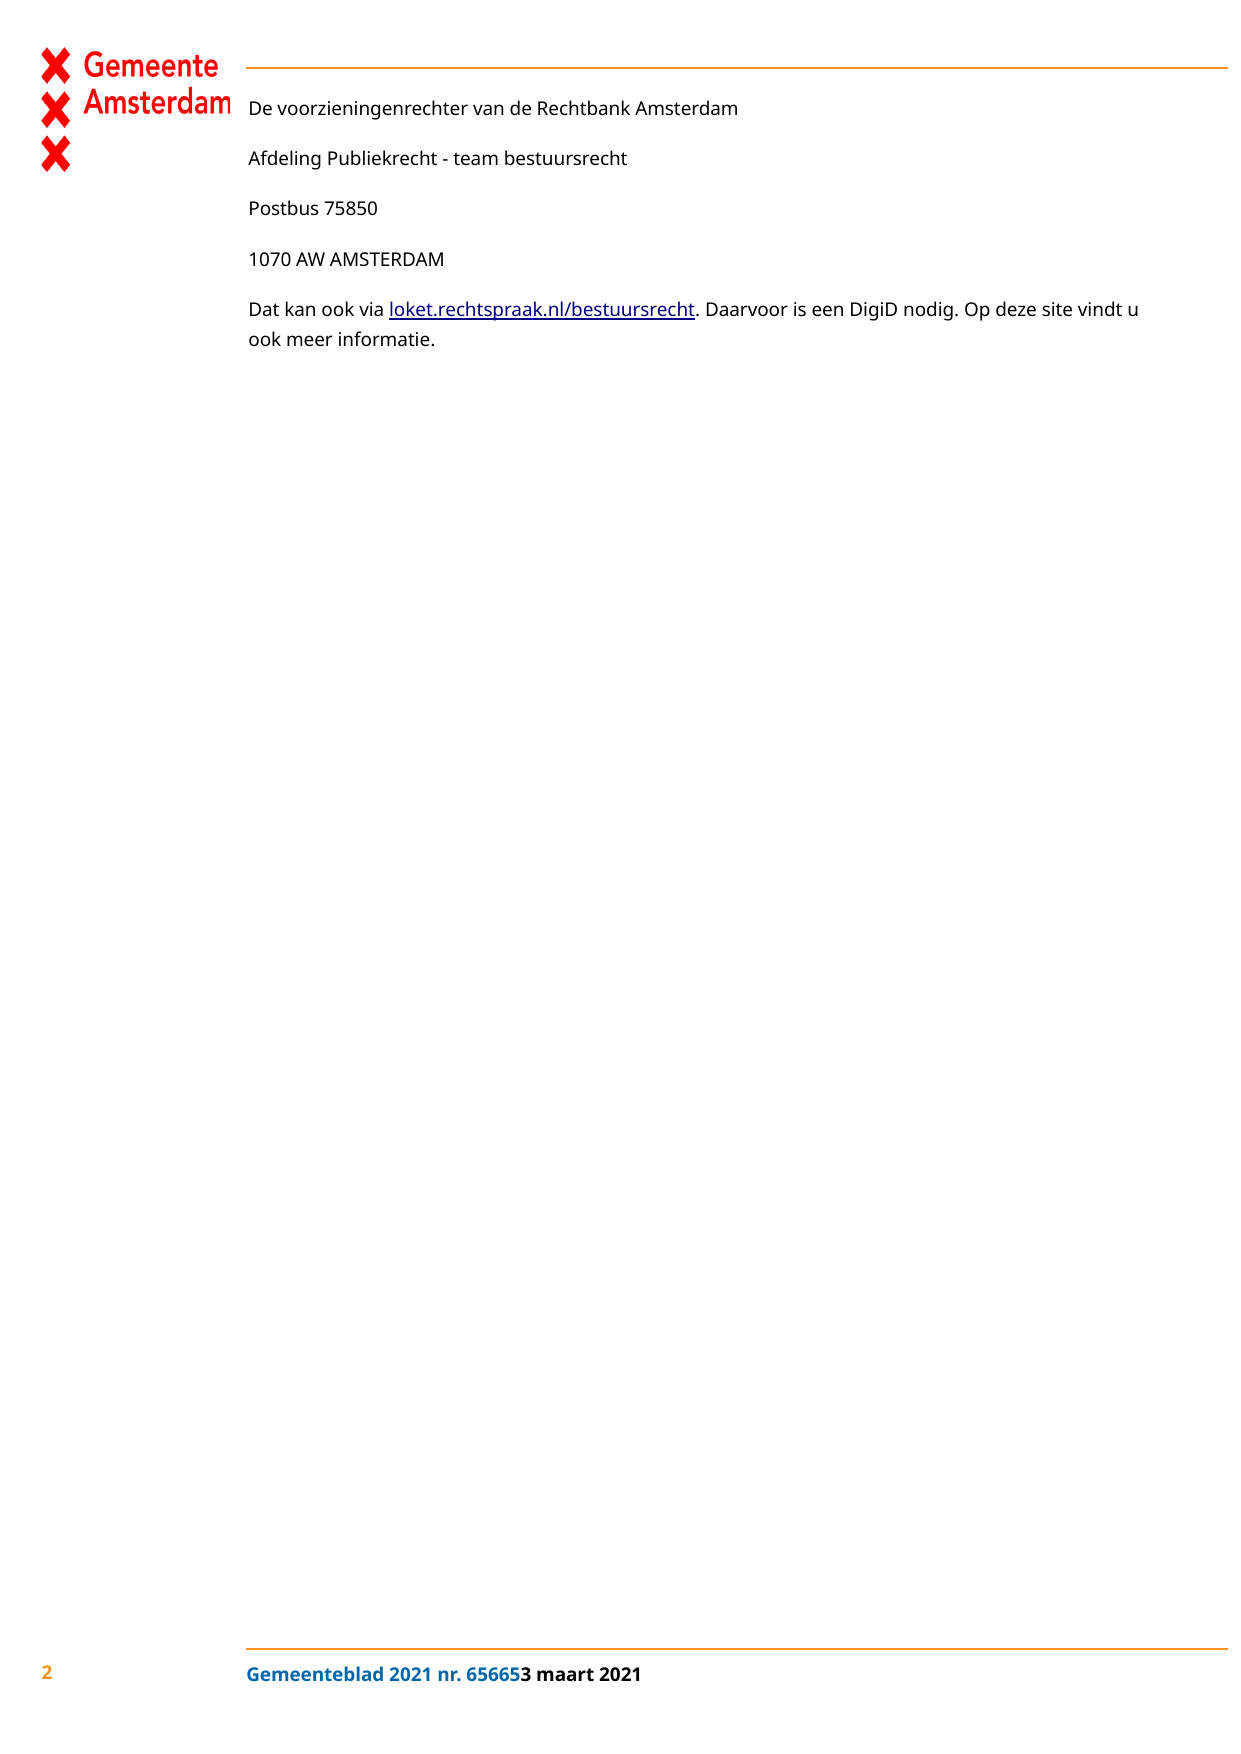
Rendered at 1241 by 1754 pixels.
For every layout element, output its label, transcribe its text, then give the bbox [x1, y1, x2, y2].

text Postbus 75850 [248, 196, 1152, 221]
text Afdeling Publiekrecht - team bestuursrecht [248, 145, 1152, 171]
text Dat kan ook via loket.rechtspraak.nl/bestuursrecht. Daarvoor is een DigiD nodig. Op deze site vindt u ook meer informatie. [248, 296, 1152, 352]
text 1070 AW AMSTERDAM [248, 246, 1152, 272]
picture [41, 47, 231, 172]
text De voorzieningenrechter van de Rechtbank Amsterdam [248, 95, 1152, 121]
